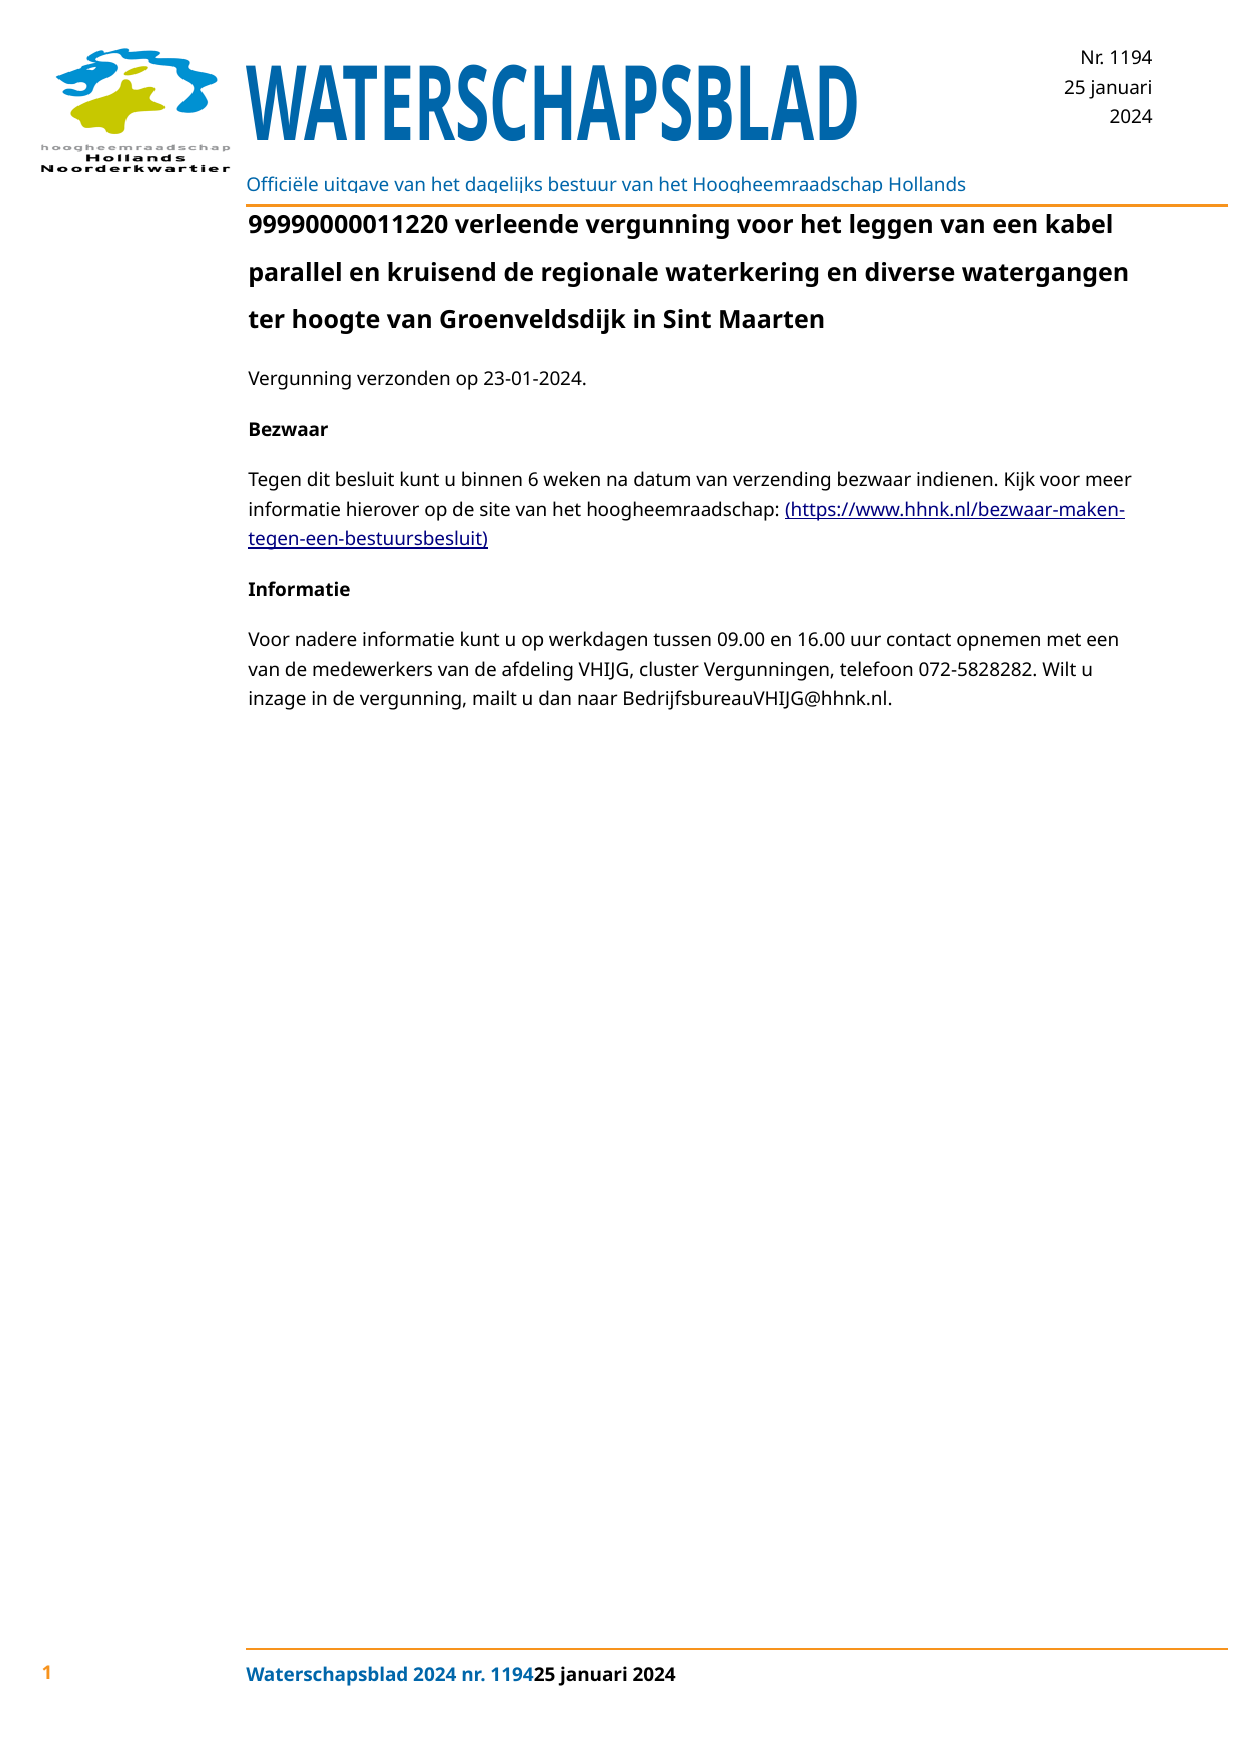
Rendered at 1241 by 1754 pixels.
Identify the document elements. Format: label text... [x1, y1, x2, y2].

picture [41, 47, 231, 172]
text Informatie [248, 576, 1152, 602]
text 99990000011220 verleende vergunning voor het leggen van een kabel parallel en kruisend de regionale waterkering en diverse watergangen ter hoogte van Groenveldsdijk in Sint Maarten [248, 207, 1152, 336]
text Voor nadere informatie kunt u op werkdagen tussen 09.00 en 16.00 uur contact opnemen met een van de medewerkers van de afdeling VHIJG, cluster Vergunningen, telefoon 072-5828282. Wilt u inzage in de vergunning, mailt u dan naar BedrijfsbureauVHIJG@hhnk.nl. [248, 626, 1152, 711]
text Tegen dit besluit kunt u binnen 6 weken na datum van verzending bezwaar indienen. Kijk voor meer informatie hierover op de site van het hoogheemraadschap: (https://www.hhnk.nl/bezwaar-maken-tegen-een-bestuursbesluit) [248, 466, 1152, 551]
text Bezwaar [248, 416, 1152, 442]
text Vergunning verzonden op 23-01-2024. [248, 366, 1152, 391]
